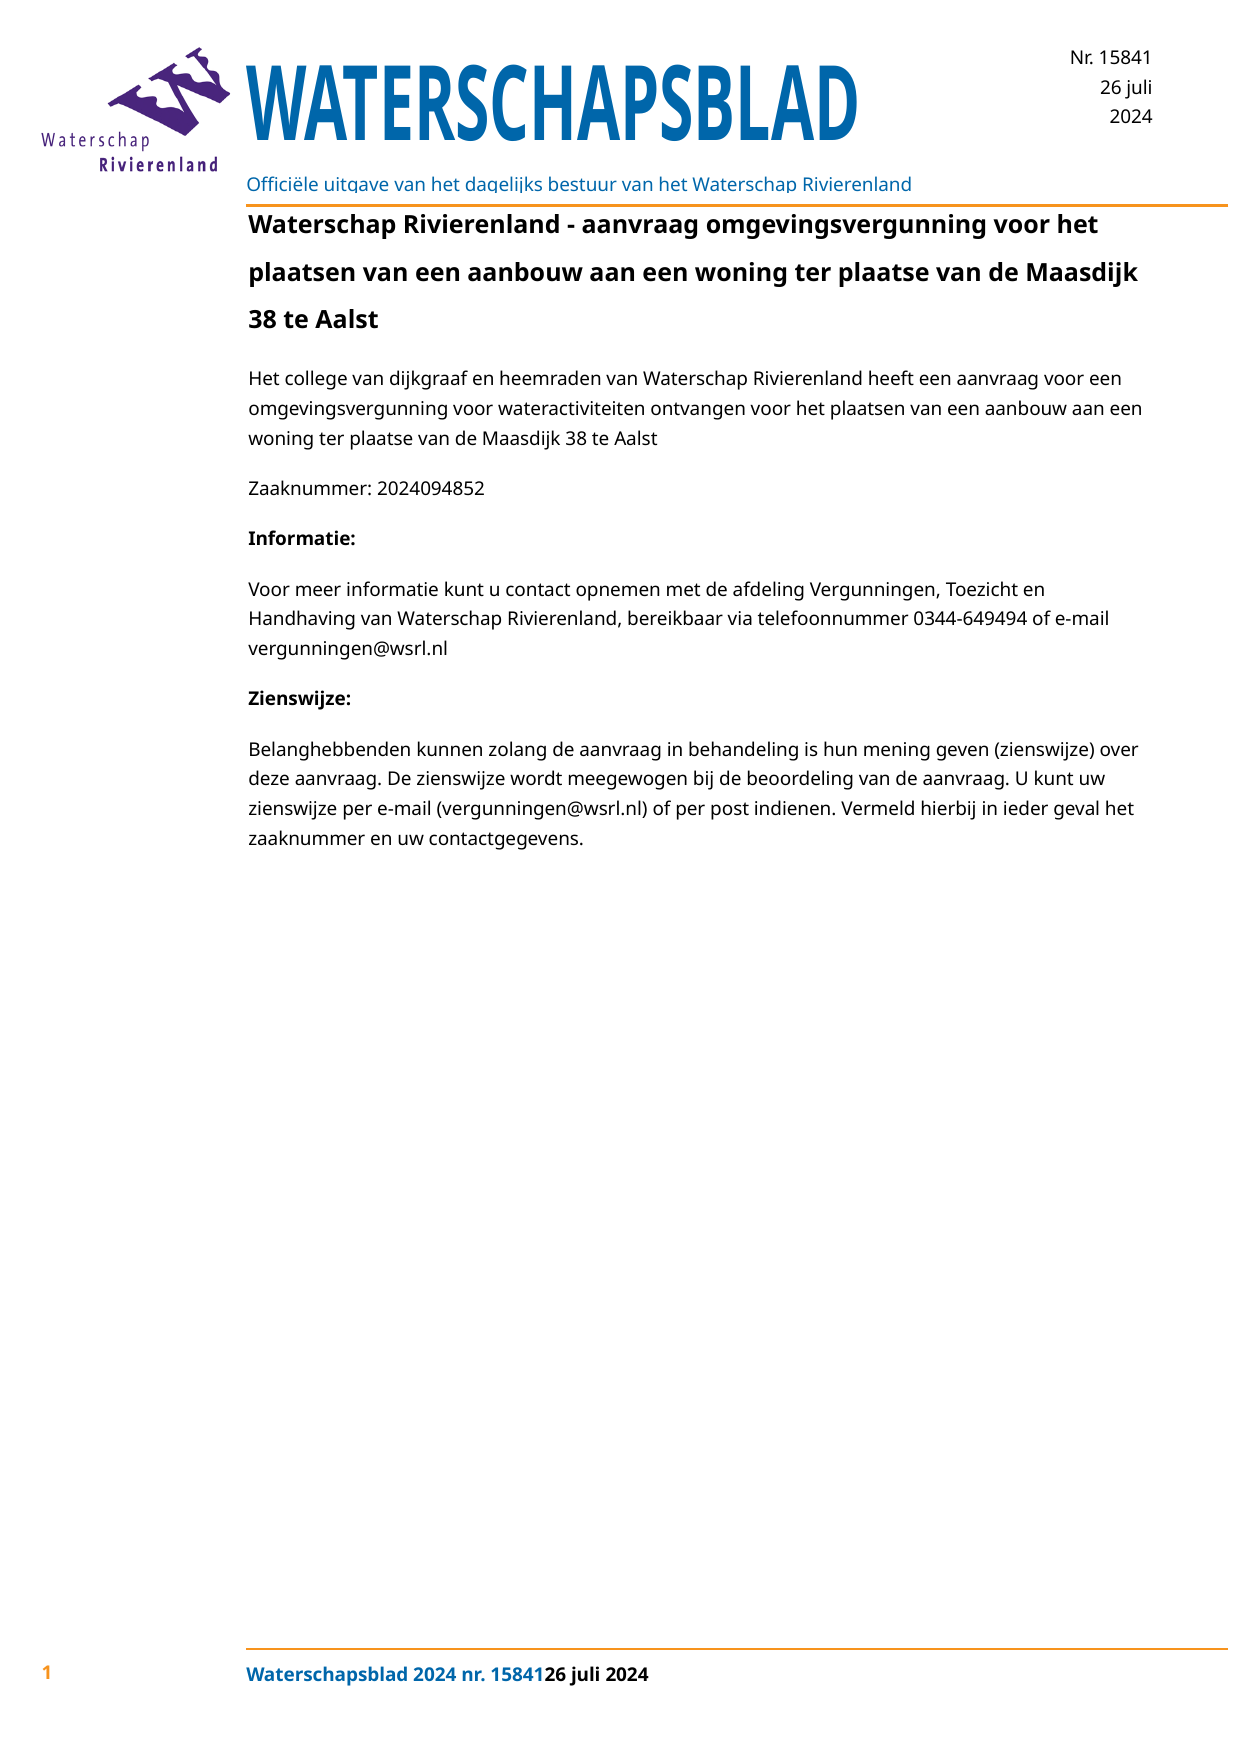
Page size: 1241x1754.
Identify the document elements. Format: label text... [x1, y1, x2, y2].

text Het college van dijkgraaf en heemraden van Waterschap Rivierenland heeft een aanvraag voor een omgevingsvergunning voor wateractiviteiten ontvangen voor het plaatsen van een aanbouw aan een woning ter plaatse van de Maasdijk 38 te Aalst [248, 366, 1152, 450]
text Zaaknummer: 2024094852 [248, 475, 1152, 501]
text Informatie: [248, 526, 1152, 551]
text Waterschap Rivierenland - aanvraag omgevingsvergunning voor het plaatsen van een aanbouw aan een woning ter plaatse van de Maasdijk 38 te Aalst [248, 207, 1152, 336]
picture [41, 47, 231, 172]
text Voor meer informatie kunt u contact opnemen met de afdeling Vergunningen, Toezicht en Handhaving van Waterschap Rivierenland, bereikbaar via telefoonnummer 0344-649494 of e-mail vergunningen@wsrl.nl [248, 576, 1152, 661]
text Belanghebbenden kunnen zolang de aanvraag in behandeling is hun mening geven (zienswijze) over deze aanvraag. De zienswijze wordt meegewogen bij de beoordeling van de aanvraag. U kunt uw zienswijze per e-mail (vergunningen@wsrl.nl) of per post indienen. Vermeld hierbij in ieder geval het zaaknummer en uw contactgegevens. [248, 736, 1152, 850]
text Zienswijze: [248, 686, 1152, 711]
